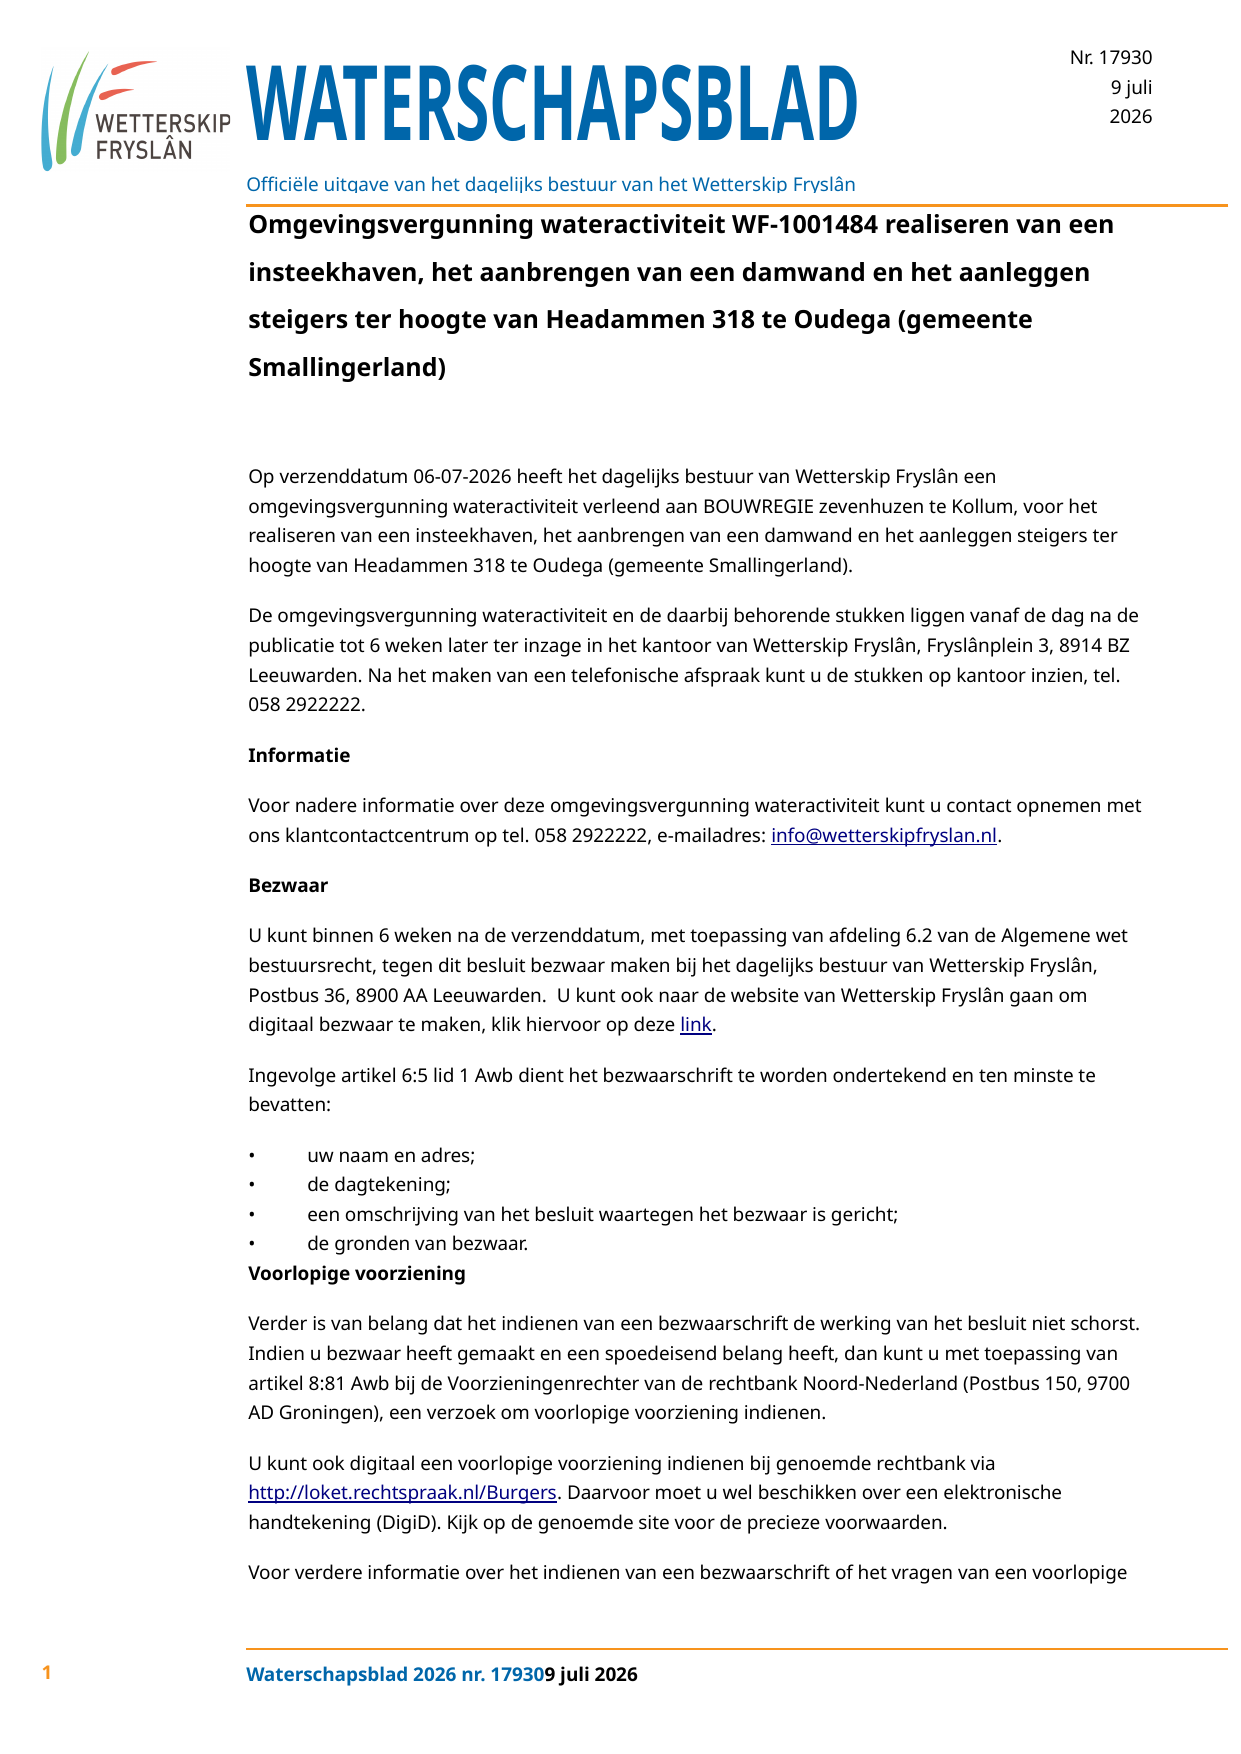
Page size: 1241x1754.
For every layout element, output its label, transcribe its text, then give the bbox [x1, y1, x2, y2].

text Ingevolge artikel 6:5 lid 1 Awb dient het bezwaarschrift te worden ondertekend en ten minste te bevatten: [248, 1062, 1152, 1117]
picture [41, 47, 231, 172]
text Informatie [248, 742, 1152, 768]
text U kunt binnen 6 weken na de verzenddatum, met toepassing van afdeling 6.2 van de Algemene wet bestuursrecht, tegen dit besluit bezwaar maken bij het dagelijks bestuur van Wetterskip Fryslân, Postbus 36, 8900 AA Leeuwarden. U kunt ook naar de website van Wetterskip Fryslân gaan om digitaal bezwaar te maken, klik hiervoor op deze link. [248, 923, 1152, 1037]
text U kunt ook digitaal een voorlopige voorziening indienen bij genoemde rechtbank via http://loket.rechtspraak.nl/Burgers. Daarvoor moet u wel beschikken over een elektronische handtekening (DigiD). Kijk op de genoemde site voor de precieze voorwaarden. [248, 1450, 1152, 1535]
list een omschrijving van het besluit waartegen het bezwaar is gericht; [248, 1201, 1152, 1227]
list de gronden van bezwaar. [248, 1231, 1152, 1256]
text De omgevingsvergunning wateractiviteit en de daarbij behorende stukken liggen vanaf de dag na de publicatie tot 6 weken later ter inzage in het kantoor van Wetterskip Fryslân, Fryslânplein 3, 8914 BZ Leeuwarden. Na het maken van een telefonische afspraak kunt u de stukken op kantoor inzien, tel. 058 2922222. [248, 603, 1152, 717]
text Voor verdere informatie over het indienen van een bezwaarschrift of het vragen van een voorlopige [248, 1559, 1152, 1585]
text Op verzenddatum 06-07-2026 heeft het dagelijks bestuur van Wetterskip Fryslân een omgevingsvergunning wateractiviteit verleend aan BOUWREGIE zevenhuzen te Kollum, voor het realiseren van een insteekhaven, het aanbrengen van een damwand en het aanleggen steigers ter hoogte van Headammen 318 te Oudega (gemeente Smallingerland). [248, 463, 1152, 578]
list uw naam en adres; [248, 1142, 1152, 1168]
text Bezwaar [248, 872, 1152, 898]
text Verder is van belang dat het indienen van een bezwaarschrift de werking van het besluit niet schorst. Indien u bezwaar heeft gemaakt en een spoedeisend belang heeft, dan kunt u met toepassing van artikel 8:81 Awb bij de Voorzieningenrechter van de rechtbank Noord-Nederland (Postbus 150, 9700 AD Groningen), een verzoek om voorlopige voorziening indienen. [248, 1311, 1152, 1425]
text Voor nadere informatie over deze omgevingsvergunning wateractiviteit kunt u contact opnemen met ons klantcontactcentrum op tel. 058 2922222, e-mailadres: info@wetterskipfryslan.nl. [248, 792, 1152, 848]
list de dagtekening; [248, 1171, 1152, 1197]
text Omgevingsvergunning wateractiviteit WF-1001484 realiseren van een insteekhaven, het aanbrengen van een damwand en het aanleggen steigers ter hoogte van Headammen 318 te Oudega (gemeente Smallingerland) [248, 207, 1152, 384]
text Voorlopige voorziening [248, 1260, 1152, 1286]
